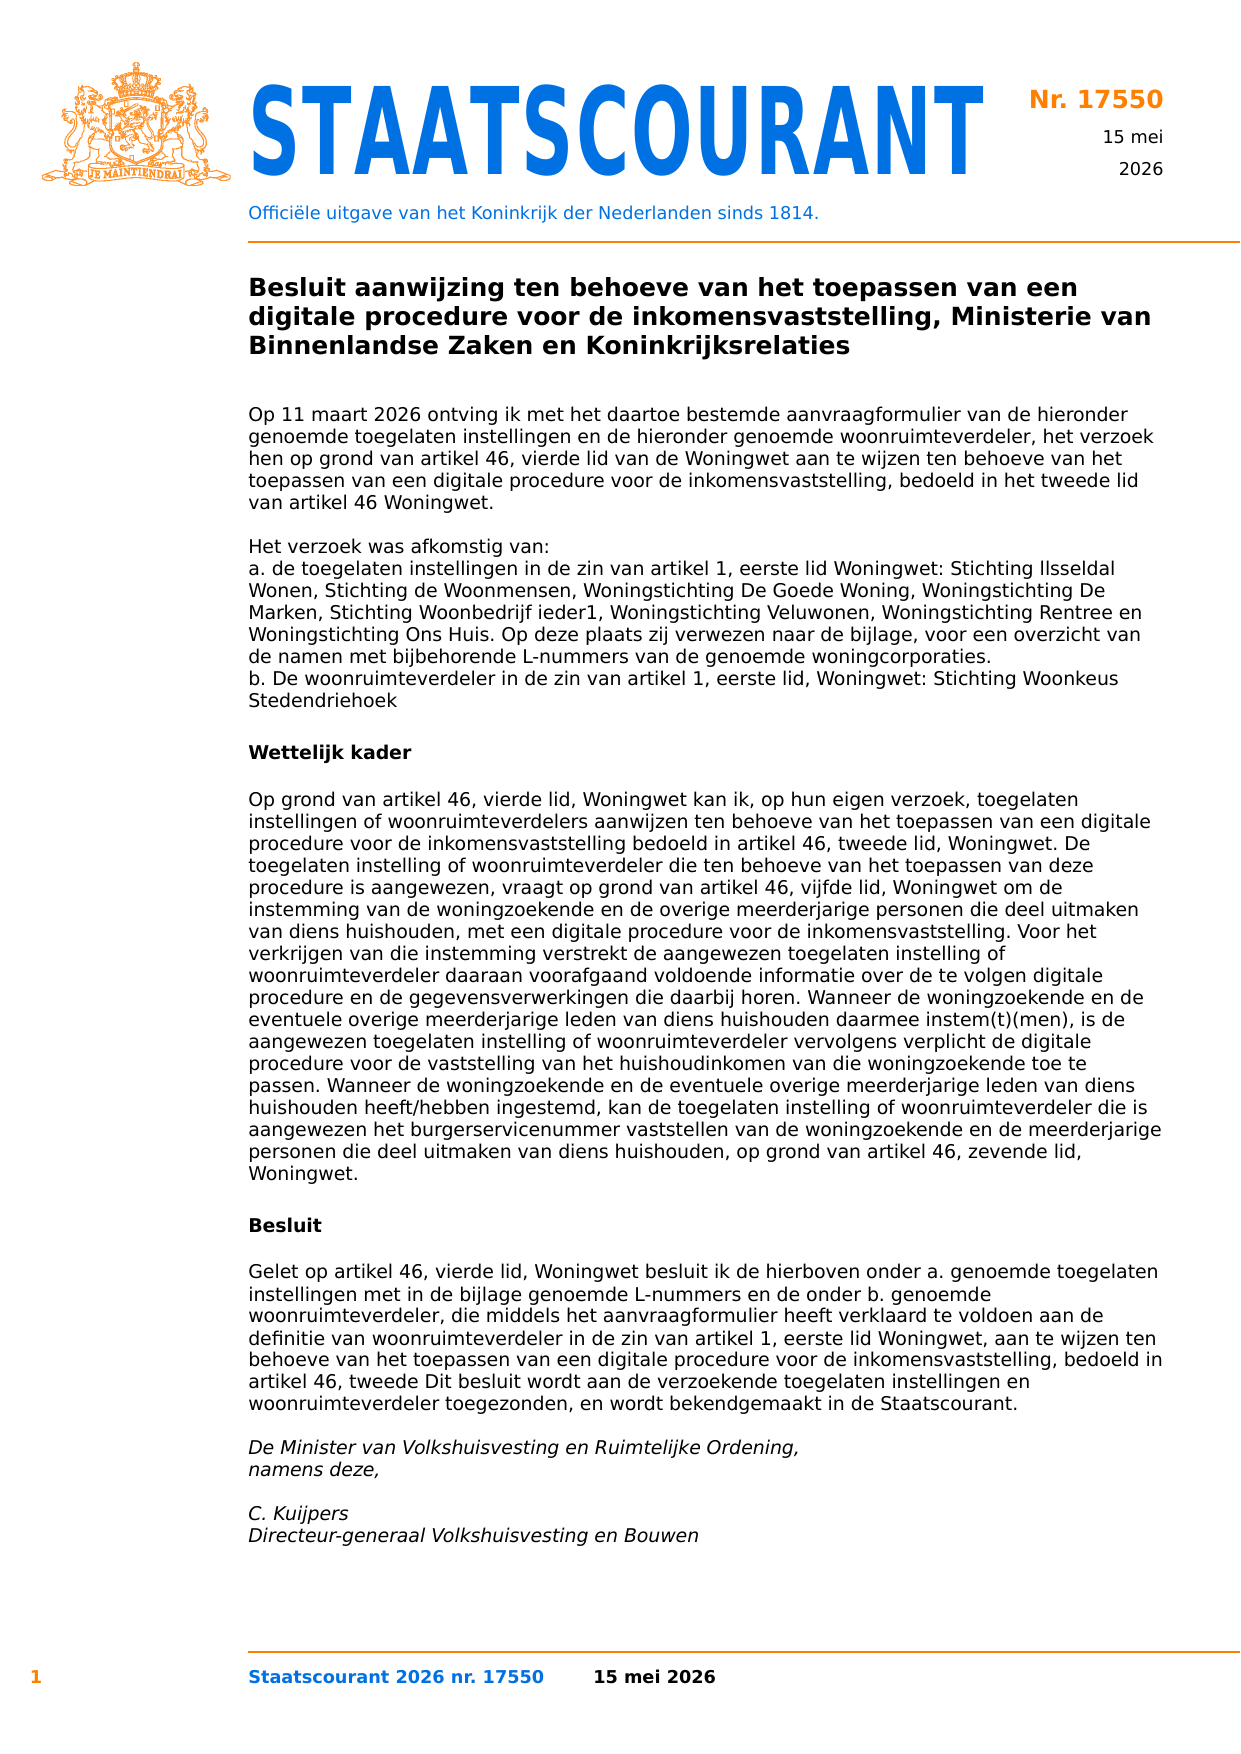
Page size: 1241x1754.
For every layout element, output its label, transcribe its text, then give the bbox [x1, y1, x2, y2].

table_cell 2026 [998, 153, 1240, 203]
table_header [25, 62, 248, 241]
subtitle Besluit aanwijzing ten behoeve van het toepassen van een digitale procedure voor de inkomensvaststelling, Ministerie van Binnenlandse Zaken en Koninkrijksrelaties [248, 273, 1163, 361]
text Het verzoek was afkomstig van: [248, 536, 1163, 558]
picture [41, 62, 231, 186]
text Op grond van artikel 46, vierde lid, Woningwet kan ik, op hun eigen verzoek, toegelaten instellingen of woonruimteverdelers aanwijzen ten behoeve van het toepassen van een digitale procedure voor de inkomensvaststelling bedoeld in artikel 46, tweede lid, Woningwet. De toegelaten instelling of woonruimteverdeler die ten behoeve van het toepassen van deze procedure is aangewezen, vraagt op grond van artikel 46, vijfde lid, Woningwet om de instemming van de woningzoekende en de overige meerderjarige personen die deel uitmaken van diens huishouden, met een digitale procedure voor de inkomensvaststelling. Voor het verkrijgen van die instemming verstrekt de aangewezen toegelaten instelling of woonruimteverdeler daaraan voorafgaand voldoende informatie over de te volgen digitale procedure en de gegevensverwerkingen die daarbij horen. Wanneer de woningzoekende en de eventuele overige meerderjarige leden van diens huishouden daarmee instem(t)(men), is de aangewezen toegelaten instelling of woonruimteverdeler vervolgens verplicht de digitale procedure voor de vaststelling van het huishoudinkomen van die woningzoekende toe te passen. Wanneer de woningzoekende en de eventuele overige meerderjarige leden van diens huishouden heeft/hebben ingestemd, kan de toegelaten instelling of woonruimteverdeler die is aangewezen het burgerservicenummer vaststellen van de woningzoekende en de meerderjarige personen die deel uitmaken van diens huishouden, op grond van artikel 46, zevende lid, Woningwet. [248, 789, 1163, 1184]
text Op 11 maart 2026 ontving ik met het daartoe bestemde aanvraagformulier van de hieronder genoemde toegelaten instellingen en de hieronder genoemde woonruimteverdeler, het verzoek hen op grond van artikel 46, vierde lid van de Woningwet aan te wijzen ten behoeve van het toepassen van een digitale procedure voor de inkomensvaststelling, bedoeld in het tweede lid van artikel 46 Woningwet. [248, 404, 1163, 514]
text Gelet op artikel 46, vierde lid, Woningwet besluit ik de hierboven onder a. genoemde toegelaten instellingen met in de bijlage genoemde L-nummers en de onder b. genoemde woonruimteverdeler, die middels het aanvraagformulier heeft verklaard te voldoen aan de definitie van woonruimteverdeler in de zin van artikel 1, eerste lid Woningwet, aan te wijzen ten behoeve van het toepassen van een digitale procedure voor de inkomensvaststelling, bedoeld in artikel 46, tweede Dit besluit wordt aan de verzoekende toegelaten instellingen en woonruimteverdeler toegezonden, en wordt bekendgemaakt in de Staatscourant. [248, 1261, 1163, 1415]
table_header STAATSCOURANT [248, 62, 998, 203]
text De Minister van Volkshuisvesting en Ruimtelijke Ordening, namens deze, C. Kuijpers Directeur-generaal Volkshuisvesting en Bouwen [248, 1437, 1163, 1547]
text b. De woonruimteverdeler in de zin van artikel 1, eerste lid, Woningwet: Stichting Woonkeus Stedendriehoek [248, 668, 1163, 712]
table_cell 15 mei [998, 121, 1240, 153]
text a. de toegelaten instellingen in de zin van artikel 1, eerste lid Woningwet: Stichting llsseldal Wonen, Stichting de Woonmensen, Woningstichting De Goede Woning, Woningstichting De Marken, Stichting Woonbedrijf ieder1, Woningstichting Veluwonen, Woningstichting Rentree en Woningstichting Ons Huis. Op deze plaats zij verwezen naar de bijlage, voor een overzicht van de namen met bijbehorende L-nummers van de genoemde woningcorporaties. [248, 558, 1163, 668]
subtitle Wettelijk kader [248, 742, 1163, 764]
subtitle Besluit [248, 1214, 1163, 1236]
table_cell Officiële uitgave van het Koninkrijk der Nederlanden sinds 1814. [248, 203, 1240, 241]
table_header Nr. 17550 [998, 62, 1240, 121]
